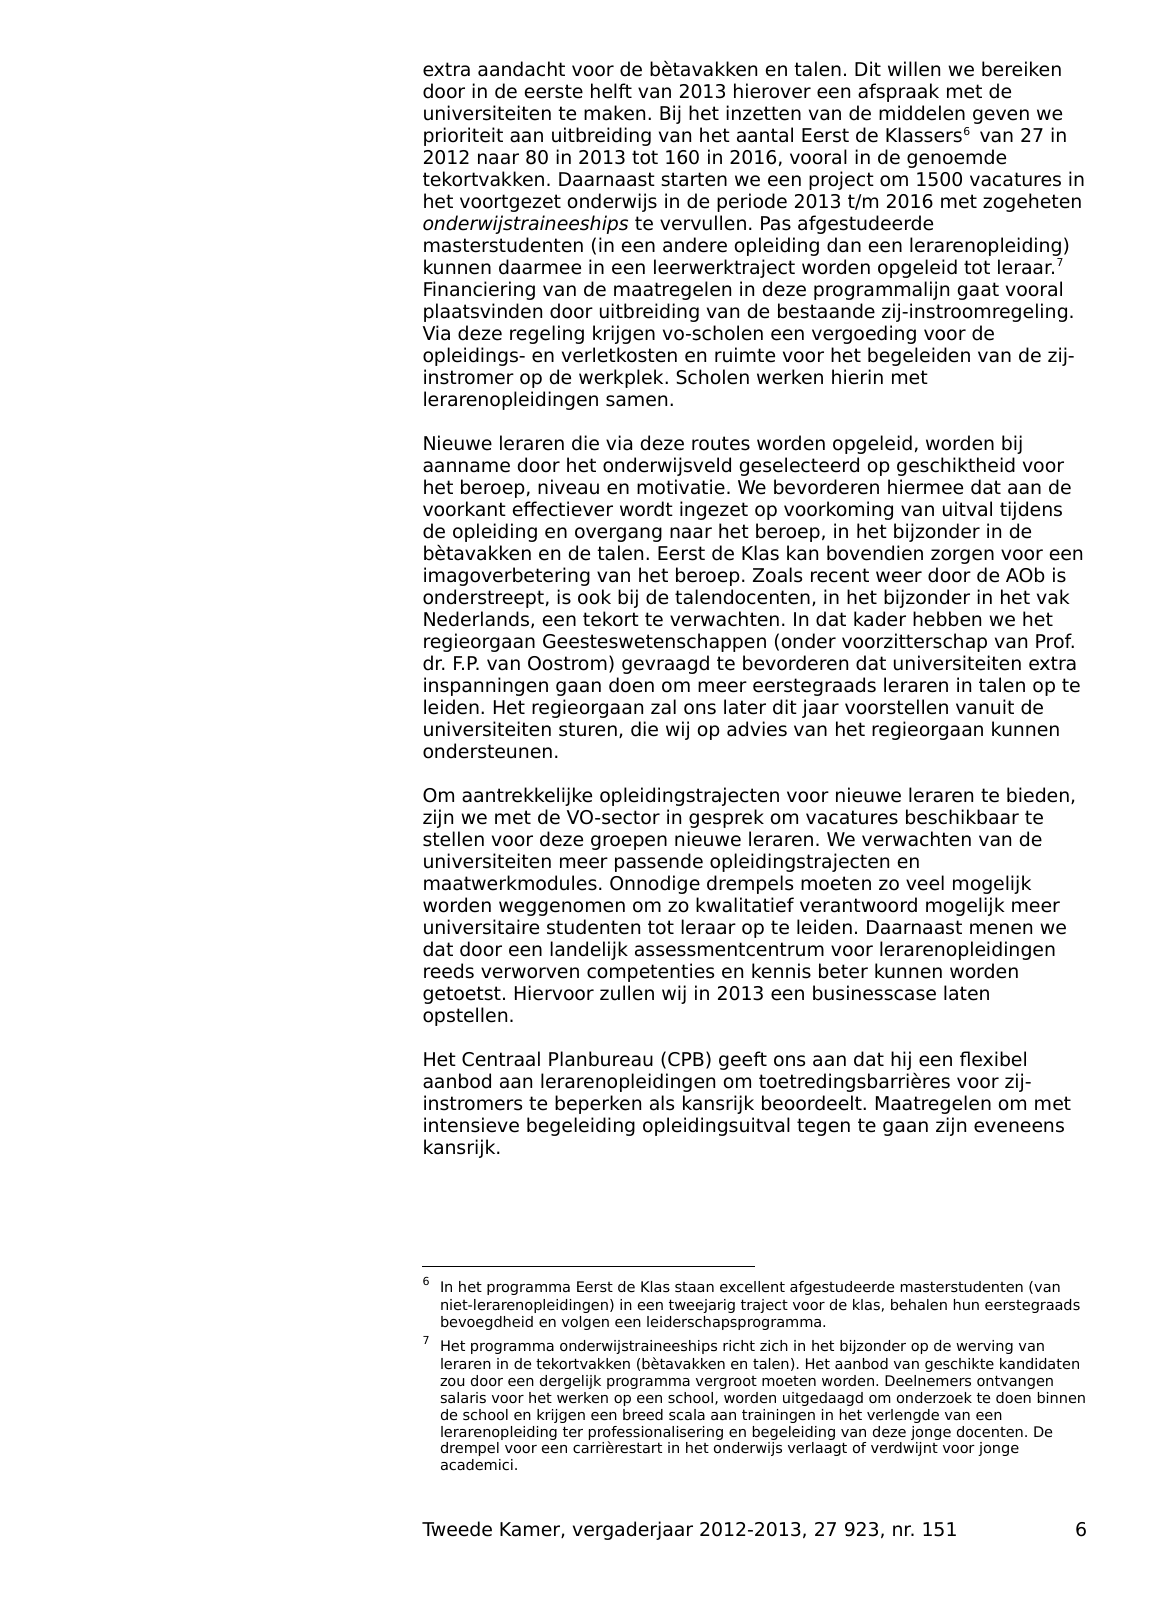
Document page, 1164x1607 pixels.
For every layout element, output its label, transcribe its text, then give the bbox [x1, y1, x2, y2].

text In het programma Eerst de Klas staan excellent afgestudeerde masterstudenten (van niet-lerarenopleidingen) in een tweejarig traject voor de klas, behalen hun eerstegraads bevoegdheid en volgen een leiderschapsprogramma. [422, 1275, 1087, 1331]
text Het Centraal Planbureau (CPB) geeft ons aan dat hij een flexibel aanbod aan lerarenopleidingen om toetredingsbarrières voor zij-instromers te beperken als kansrijk beoordeelt. Maatregelen om met intensieve begeleiding opleidingsuitval tegen te gaan zijn eveneens kansrijk. [422, 1049, 1087, 1159]
text Het programma onderwijstraineeships richt zich in het bijzonder op de werving van leraren in de tekortvakken (bètavakken en talen). Het aanbod van geschikte kandidaten zou door een dergelijk programma vergroot moeten worden. Deelnemers ontvangen salaris voor het werken op een school, worden uitgedaagd om onderzoek te doen binnen de school en krijgen een breed scala aan trainingen in het verlengde van een lerarenopleiding ter professionalisering en begeleiding van deze jonge docenten. De drempel voor een carrièrestart in het onderwijs verlaagt of verdwijnt voor jonge academici. [422, 1334, 1087, 1474]
text Om aantrekkelijke opleidingstrajecten voor nieuwe leraren te bieden, zijn we met de VO-sector in gesprek om vacatures beschikbaar te stellen voor deze groepen nieuwe leraren. We verwachten van de universiteiten meer passende opleidingstrajecten en maatwerkmodules. Onnodige drempels moeten zo veel mogelijk worden weggenomen om zo kwalitatief verantwoord mogelijk meer universitaire studenten tot leraar op te leiden. Daarnaast menen we dat door een landelijk assessmentcentrum voor lerarenopleidingen reeds verworven competenties en kennis beter kunnen worden getoetst. Hiervoor zullen wij in 2013 een businesscase laten opstellen. [422, 785, 1087, 1027]
text Nieuwe leraren die via deze routes worden opgeleid, worden bij aanname door het onderwijsveld geselecteerd op geschiktheid voor het beroep, niveau en motivatie. We bevorderen hiermee dat aan de voorkant effectiever wordt ingezet op voorkoming van uitval tijdens de opleiding en overgang naar het beroep, in het bijzonder in de bètavakken en de talen. Eerst de Klas kan bovendien zorgen voor een imagoverbetering van het beroep. Zoals recent weer door de AOb is onderstreept, is ook bij de talendocenten, in het bijzonder in het vak Nederlands, een tekort te verwachten. In dat kader hebben we het regieorgaan Geesteswetenschappen (onder voorzitterschap van Prof. dr. F.P. van Oostrom) gevraagd te bevorderen dat universiteiten extra inspanningen gaan doen om meer eerstegraads leraren in talen op te leiden. Het regieorgaan zal ons later dit jaar voorstellen vanuit de universiteiten sturen, die wij op advies van het regieorgaan kunnen ondersteunen. [422, 433, 1087, 763]
text extra aandacht voor de bètavakken en talen. Dit willen we bereiken door in de eerste helft van 2013 hierover een afspraak met de universiteiten te maken. Bij het inzetten van de middelen geven we prioriteit aan uitbreiding van het aantal Eerst de Klassers van 27 in 2012 naar 80 in 2013 tot 160 in 2016, vooral in de genoemde tekortvakken. Daarnaast starten we een project om 1500 vacatures in het voortgezet onderwijs in de periode 2013 t/m 2016 met zogeheten onderwijstraineeships te vervullen. Pas afgestudeerde masterstudenten (in een andere opleiding dan een lerarenopleiding) kunnen daarmee in een leerwerktraject worden opgeleid tot leraar. Financiering van de maatregelen in deze programmalijn gaat vooral plaatsvinden door uitbreiding van de bestaande zij-instroomregeling. Via deze regeling krijgen vo-scholen een vergoeding voor de opleidings- en verletkosten en ruimte voor het begeleiden van de zij-instromer op de werkplek. Scholen werken hierin met lerarenopleidingen samen. [422, 59, 1087, 411]
